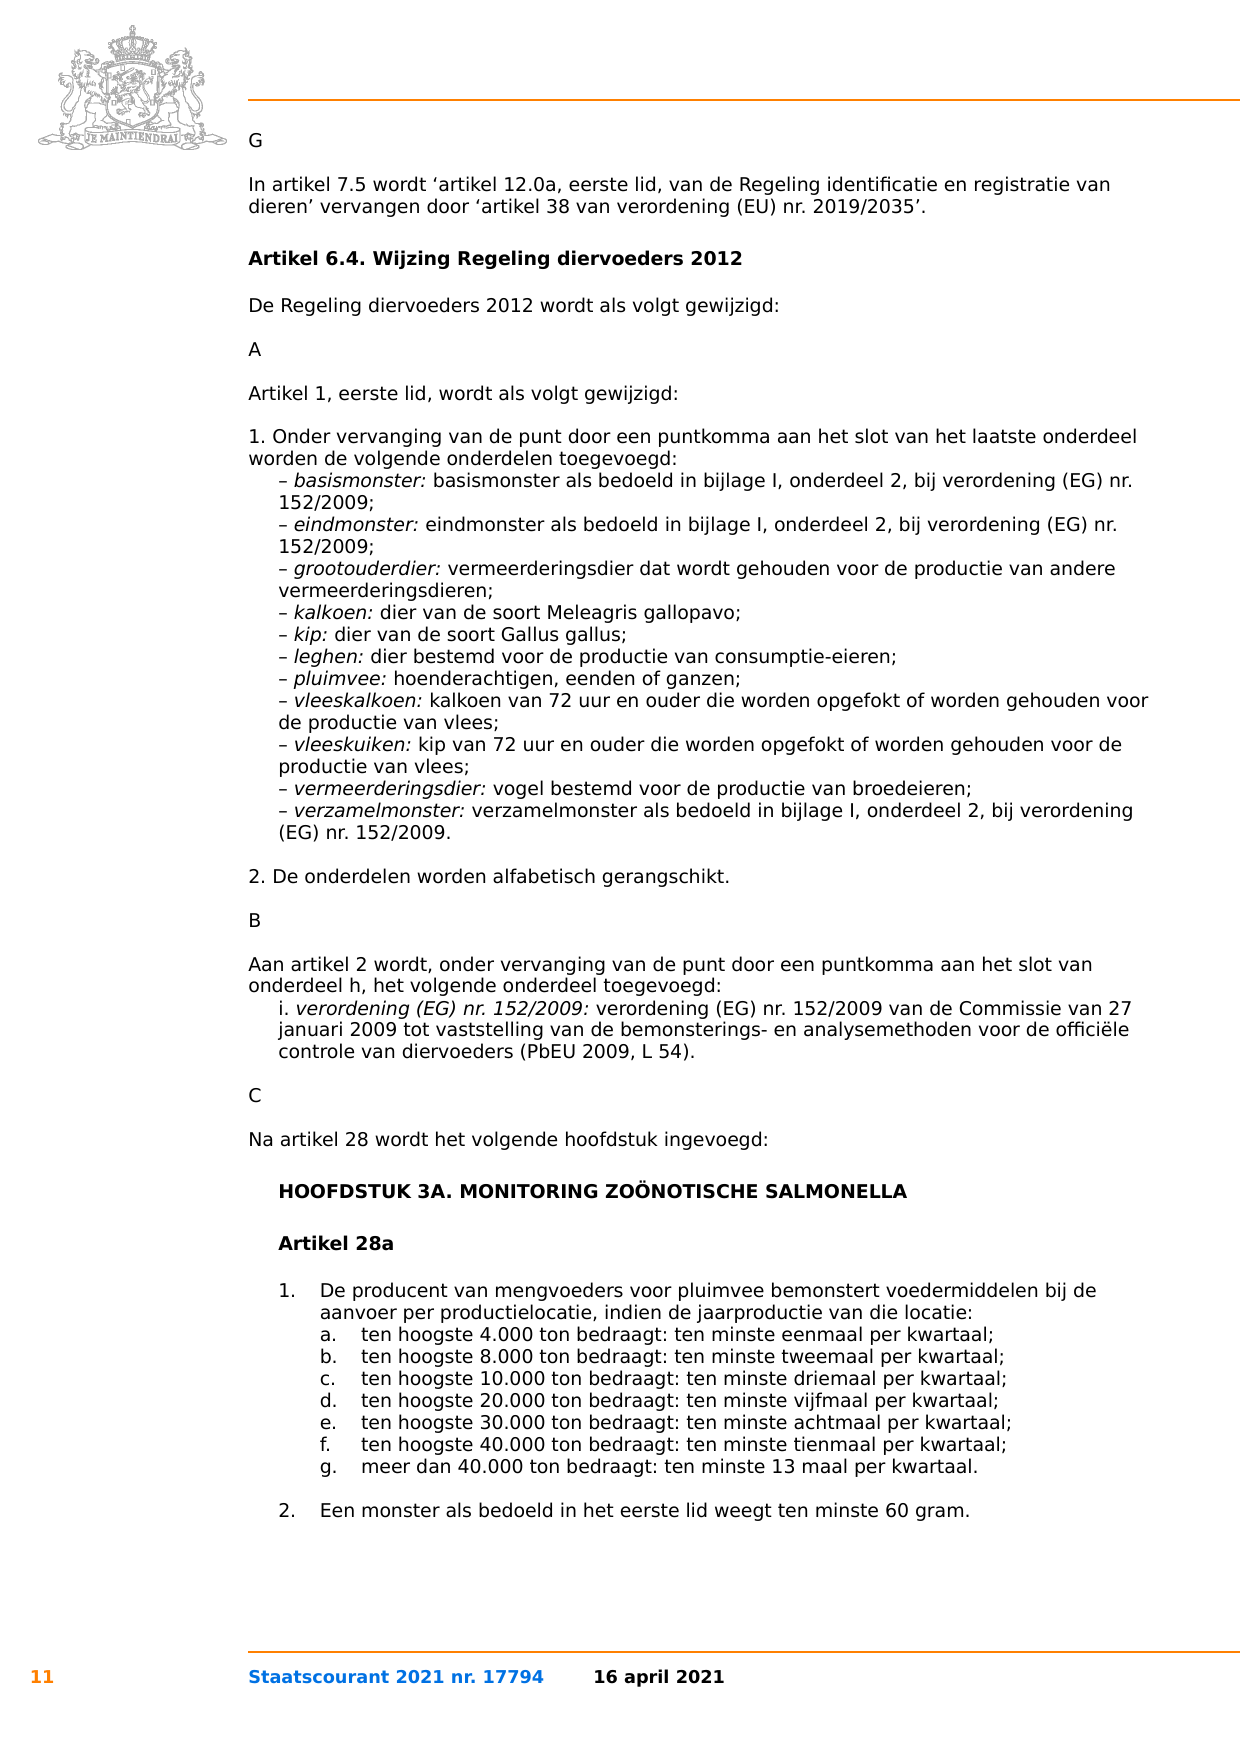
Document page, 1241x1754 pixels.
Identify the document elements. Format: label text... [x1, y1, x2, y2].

text a. ten hoogste 4.000 ton bedraagt: ten minste eenmaal per kwartaal; [319, 1324, 1163, 1346]
text – grootouderdier: vermeerderingsdier dat wordt gehouden voor de productie van andere vermeerderingsdieren; [278, 558, 1163, 602]
text B [248, 909, 1163, 932]
text 2. De onderdelen worden alfabetisch gerangschikt. [248, 866, 1163, 888]
text i. verordening (EG) nr. 152/2009: verordening (EG) nr. 152/2009 van de Commissie van 27 januari 2009 tot vaststelling van de bemonsterings- en analysemethoden voor de officiële controle van diervoeders (PbEU 2009, L 54). [278, 997, 1163, 1063]
text d. ten hoogste 20.000 ton bedraagt: ten minste vijfmaal per kwartaal; [319, 1390, 1163, 1412]
subtitle Artikel 28a [278, 1233, 1163, 1255]
text b. ten hoogste 8.000 ton bedraagt: ten minste tweemaal per kwartaal; [319, 1346, 1163, 1368]
text G [248, 130, 1163, 152]
text C [248, 1085, 1163, 1107]
text – vleeskalkoen: kalkoen van 72 uur en ouder die worden opgefokt of worden gehouden voor de productie van vlees; [278, 690, 1163, 734]
text f. ten hoogste 40.000 ton bedraagt: ten minste tienmaal per kwartaal; [319, 1434, 1163, 1456]
text – vermeerderingsdier: vogel bestemd voor de productie van broedeieren; [278, 778, 1163, 800]
text Na artikel 28 wordt het volgende hoofdstuk ingevoegd: [248, 1129, 1163, 1151]
text Aan artikel 2 wordt, onder vervanging van de punt door een puntkomma aan het slot van onderdeel h, het volgende onderdeel toegevoegd: [248, 953, 1163, 997]
picture [38, 25, 227, 150]
text De Regeling diervoeders 2012 wordt als volgt gewijzigd: [248, 295, 1163, 317]
text e. ten hoogste 30.000 ton bedraagt: ten minste achtmaal per kwartaal; [319, 1412, 1163, 1434]
text – basismonster: basismonster als bedoeld in bijlage I, onderdeel 2, bij verordening (EG) nr. 152/2009; [278, 470, 1163, 514]
text – eindmonster: eindmonster als bedoeld in bijlage I, onderdeel 2, bij verordening (EG) nr. 152/2009; [278, 514, 1163, 558]
text c. ten hoogste 10.000 ton bedraagt: ten minste driemaal per kwartaal; [319, 1368, 1163, 1390]
subtitle HOOFDSTUK 3A. MONITORING ZOÖNOTISCHE SALMONELLA [278, 1181, 1163, 1203]
text Artikel 1, eerste lid, wordt als volgt gewijzigd: [248, 382, 1163, 404]
text A [248, 338, 1163, 361]
text 1. Onder vervanging van de punt door een puntkomma aan het slot van het laatste onderdeel worden de volgende onderdelen toegevoegd: [248, 426, 1163, 470]
text g. meer dan 40.000 ton bedraagt: ten minste 13 maal per kwartaal. [319, 1456, 1163, 1478]
text 2. Een monster als bedoeld in het eerste lid weegt ten minste 60 gram. [278, 1500, 1163, 1522]
subtitle Artikel 6.4. Wijzing Regeling diervoeders 2012 [248, 248, 1163, 270]
text In artikel 7.5 wordt ‘artikel 12.0a, eerste lid, van de Regeling identificatie en registratie van dieren’ vervangen door ‘artikel 38 van verordening (EU) nr. 2019/2035’. [248, 174, 1163, 218]
text – vleeskuiken: kip van 72 uur en ouder die worden opgefokt of worden gehouden voor de productie van vlees; [278, 734, 1163, 778]
text – verzamelmonster: verzamelmonster als bedoeld in bijlage I, onderdeel 2, bij verordening (EG) nr. 152/2009. [278, 800, 1163, 844]
text – kip: dier van de soort Gallus gallus; [278, 624, 1163, 646]
text – kalkoen: dier van de soort Meleagris gallopavo; [278, 602, 1163, 624]
text – pluimvee: hoenderachtigen, eenden of ganzen; [278, 668, 1163, 690]
text – leghen: dier bestemd voor de productie van consumptie-eieren; [278, 646, 1163, 668]
text 1. De producent van mengvoeders voor pluimvee bemonstert voedermiddelen bij de aanvoer per productielocatie, indien de jaarproductie van die locatie: [278, 1280, 1163, 1324]
